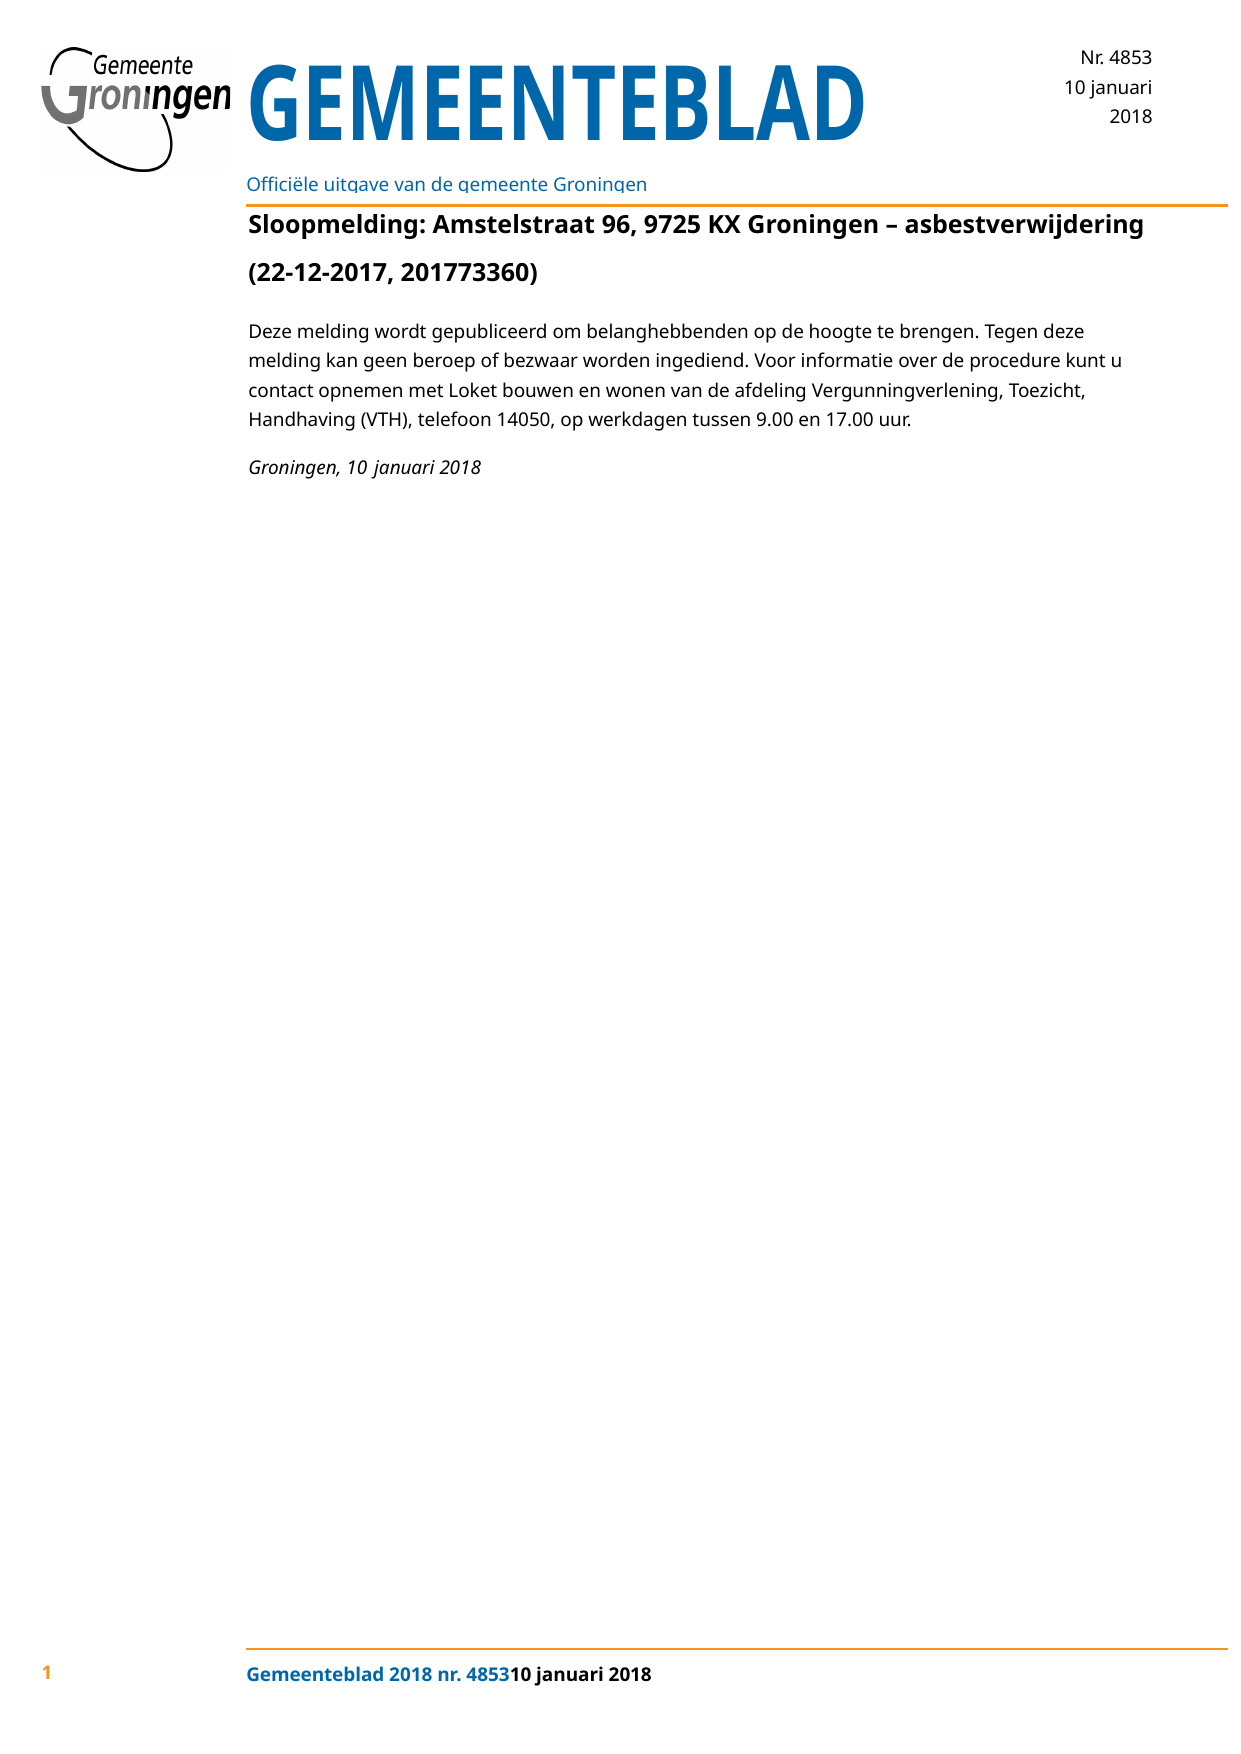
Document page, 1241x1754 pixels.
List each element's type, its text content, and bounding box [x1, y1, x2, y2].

text Groningen, 10 januari 2018 [248, 454, 1152, 480]
text Deze melding wordt gepubliceerd om belanghebbenden op de hoogte te brengen. Tegen deze melding kan geen beroep of bezwaar worden ingediend. Voor informatie over de procedure kunt u contact opnemen met Loket bouwen en wonen van de afdeling Vergunningverlening, Toezicht, Handhaving (VTH), telefoon 14050, op werkdagen tussen 9.00 en 17.00 uur. [248, 318, 1152, 432]
picture [41, 47, 231, 172]
text Sloopmelding: Amstelstraat 96, 9725 KX Groningen – asbestverwijdering (22-12-2017, 201773360) [248, 207, 1152, 288]
